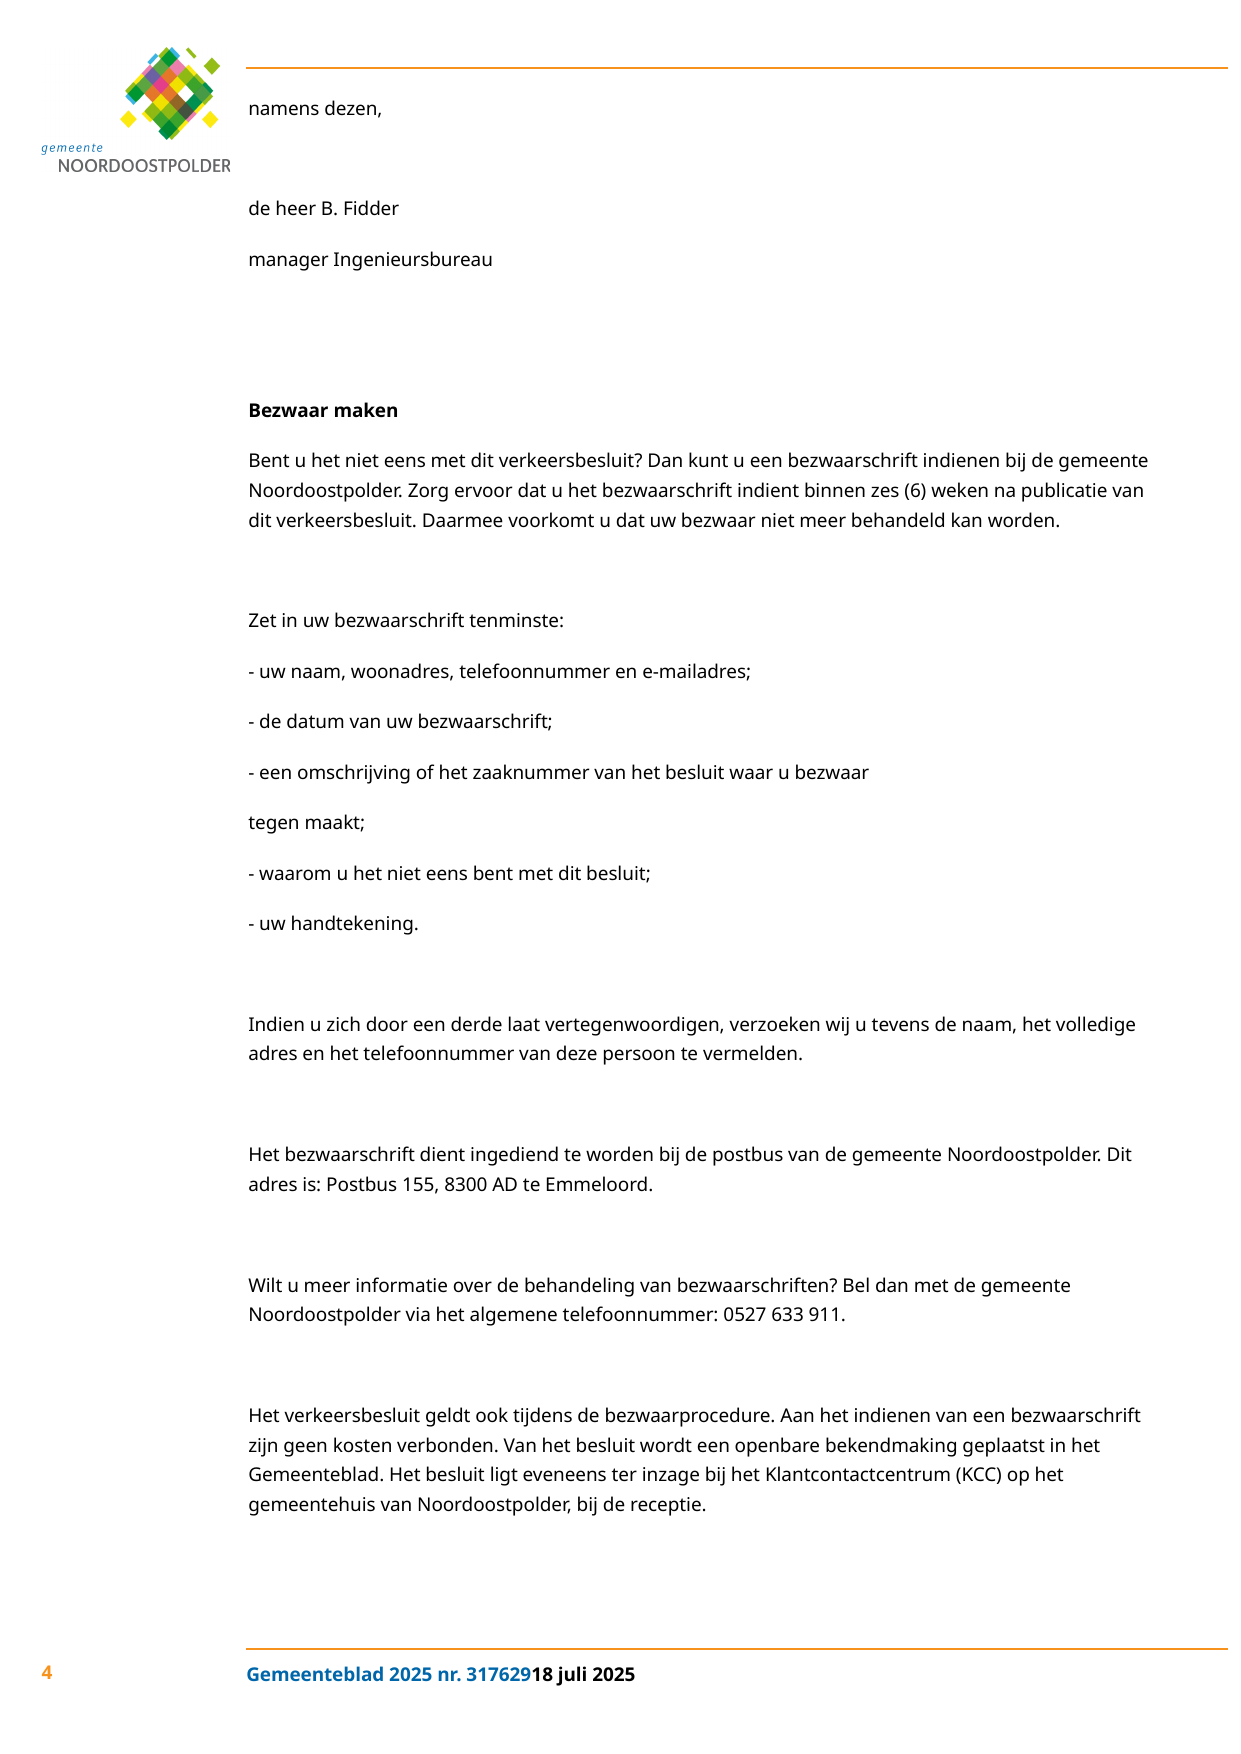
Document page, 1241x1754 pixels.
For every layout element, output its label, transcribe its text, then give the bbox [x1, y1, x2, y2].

text - uw handtekening. [248, 910, 1152, 936]
text Het bezwaarschrift dient ingediend te worden bij de postbus van de gemeente Noordoostpolder. Dit adres is: Postbus 155, 8300 AD te Emmeloord. [248, 1141, 1152, 1197]
text Indien u zich door een derde laat vertegenwoordigen, verzoeken wij u tevens de naam, het volledige adres en het telefoonnummer van deze persoon te vermelden. [248, 1011, 1152, 1066]
text manager Ingenieursbureau [248, 246, 1152, 272]
text - een omschrijving of het zaaknummer van het besluit waar u bezwaar [248, 759, 1152, 785]
text - waarom u het niet eens bent met dit besluit; [248, 860, 1152, 886]
text - uw naam, woonadres, telefoonnummer en e-mailadres; [248, 658, 1152, 684]
text - de datum van uw bezwaarschrift; [248, 708, 1152, 734]
picture [41, 47, 231, 172]
text Bent u het niet eens met dit verkeersbesluit? Dan kunt u een bezwaarschrift indienen bij de gemeente Noordoostpolder. Zorg ervoor dat u het bezwaarschrift indient binnen zes (6) weken na publicatie van dit verkeersbesluit. Daarmee voorkomt u dat uw bezwaar niet meer behandeld kan worden. [248, 448, 1152, 533]
text Bezwaar maken [248, 397, 1152, 423]
text Het verkeersbesluit geldt ook tijdens de bezwaarprocedure. Aan het indienen van een bezwaarschrift zijn geen kosten verbonden. Van het besluit wordt een openbare bekendmaking geplaatst in het Gemeenteblad. Het besluit ligt eveneens ter inzage bij het Klantcontactcentrum (KCC) op het gemeentehuis van Noordoostpolder, bij de receptie. [248, 1402, 1152, 1517]
text Zet in uw bezwaarschrift tenminste: [248, 608, 1152, 633]
text tegen maakt; [248, 809, 1152, 835]
text de heer B. Fidder [248, 196, 1152, 221]
text Wilt u meer informatie over de behandeling van bezwaarschriften? Bel dan met de gemeente Noordoostpolder via het algemene telefoonnummer: 0527 633 911. [248, 1272, 1152, 1327]
text namens dezen, [248, 95, 1152, 121]
